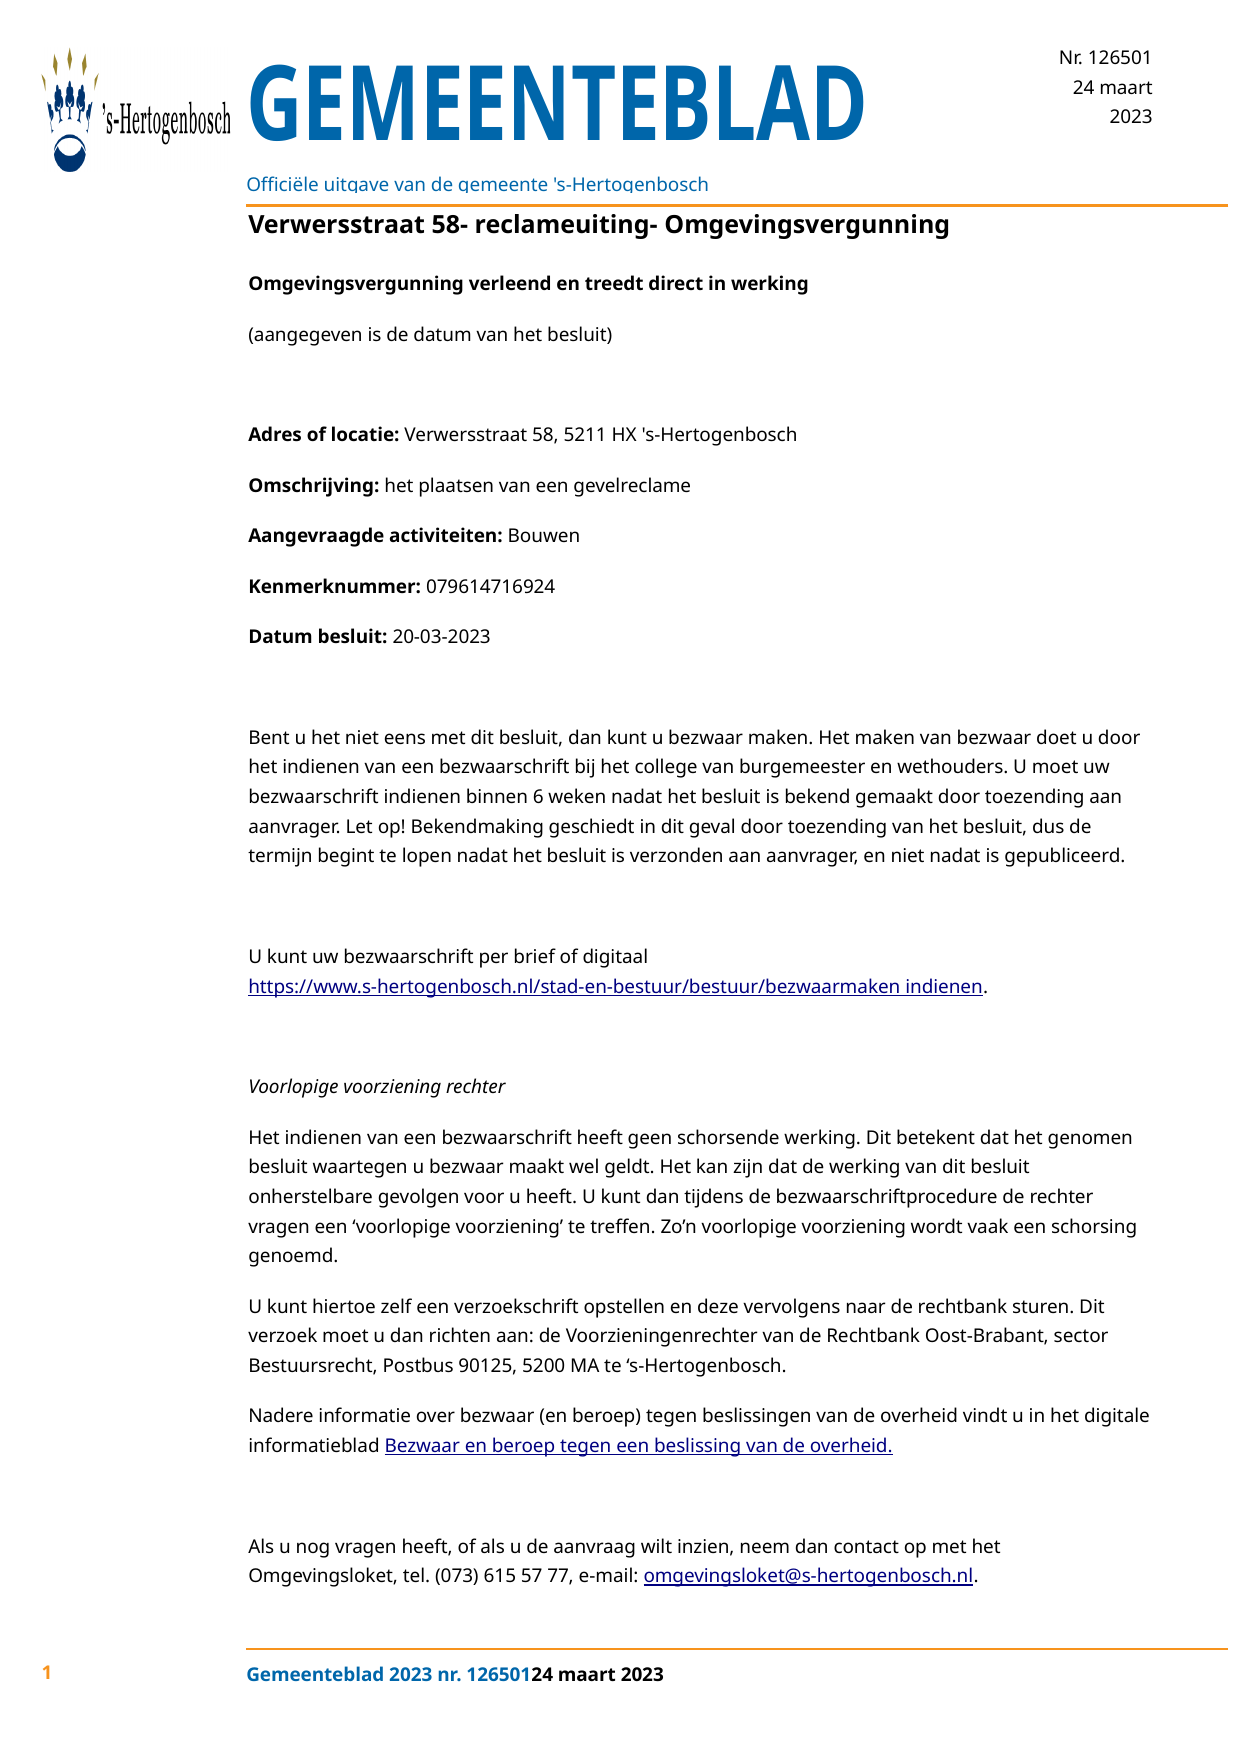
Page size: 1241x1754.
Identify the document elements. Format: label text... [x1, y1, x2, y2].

text Verwersstraat 58- reclameuiting- Omgevingsvergunning [248, 207, 1152, 241]
text U kunt uw bezwaarschrift per brief of digitaal https://www.s-hertogenbosch.nl/stad-en-bestuur/bestuur/bezwaarmaken indienen. [248, 943, 1152, 998]
text (aangegeven is de datum van het besluit) [248, 321, 1152, 346]
picture [41, 47, 231, 172]
text U kunt hiertoe zelf een verzoekschrift opstellen en deze vervolgens naar de rechtbank sturen. Dit verzoek moet u dan richten aan: de Voorzieningenrechter van de Rechtbank Oost-Brabant, sector Bestuursrecht, Postbus 90125, 5200 MA te ‘s-Hertogenbosch. [248, 1293, 1152, 1378]
text Als u nog vragen heeft, of als u de aanvraag wilt inzien, neem dan contact op met het Omgevingsloket, tel. (073) 615 57 77, e-mail: omgevingsloket@s-hertogenbosch.nl. [248, 1533, 1152, 1588]
text Adres of locatie: Verwersstraat 58, 5211 HX 's-Hertogenbosch [248, 422, 1152, 447]
text Datum besluit: 20-03-2023 [248, 623, 1152, 649]
text Bent u het niet eens met dit besluit, dan kunt u bezwaar maken. Het maken van bezwaar doet u door het indienen van een bezwaarschrift bij het college van burgemeester en wethouders. U moet uw bezwaarschrift indienen binnen 6 weken nadat het besluit is bekend gemaakt door toezending aan aanvrager. Let op! Bekendmaking geschiedt in dit geval door toezending van het besluit, dus de termijn begint te lopen nadat het besluit is verzonden aan aanvrager, en niet nadat is gepubliceerd. [248, 724, 1152, 868]
text Het indienen van een bezwaarschrift heeft geen schorsende werking. Dit betekent dat het genomen besluit waartegen u bezwaar maakt wel geldt. Het kan zijn dat de werking van dit besluit onherstelbare gevolgen voor u heeft. U kunt dan tijdens de bezwaarschriftprocedure de rechter vragen een ‘voorlopige voorziening’ te treffen. Zo’n voorlopige voorziening wordt vaak een schorsing genoemd. [248, 1124, 1152, 1268]
text Omschrijving: het plaatsen van een gevelreclame [248, 472, 1152, 498]
text Kenmerknummer: 079614716924 [248, 573, 1152, 598]
text Voorlopige voorziening rechter [248, 1074, 1152, 1099]
text Omgevingsvergunning verleend en treedt direct in werking [248, 270, 1152, 296]
text Aangevraagde activiteiten: Bouwen [248, 522, 1152, 548]
text Nadere informatie over bezwaar (en beroep) tegen beslissingen van de overheid vindt u in het digitale informatieblad Bezwaar en beroep tegen een beslissing van de overheid. [248, 1402, 1152, 1458]
